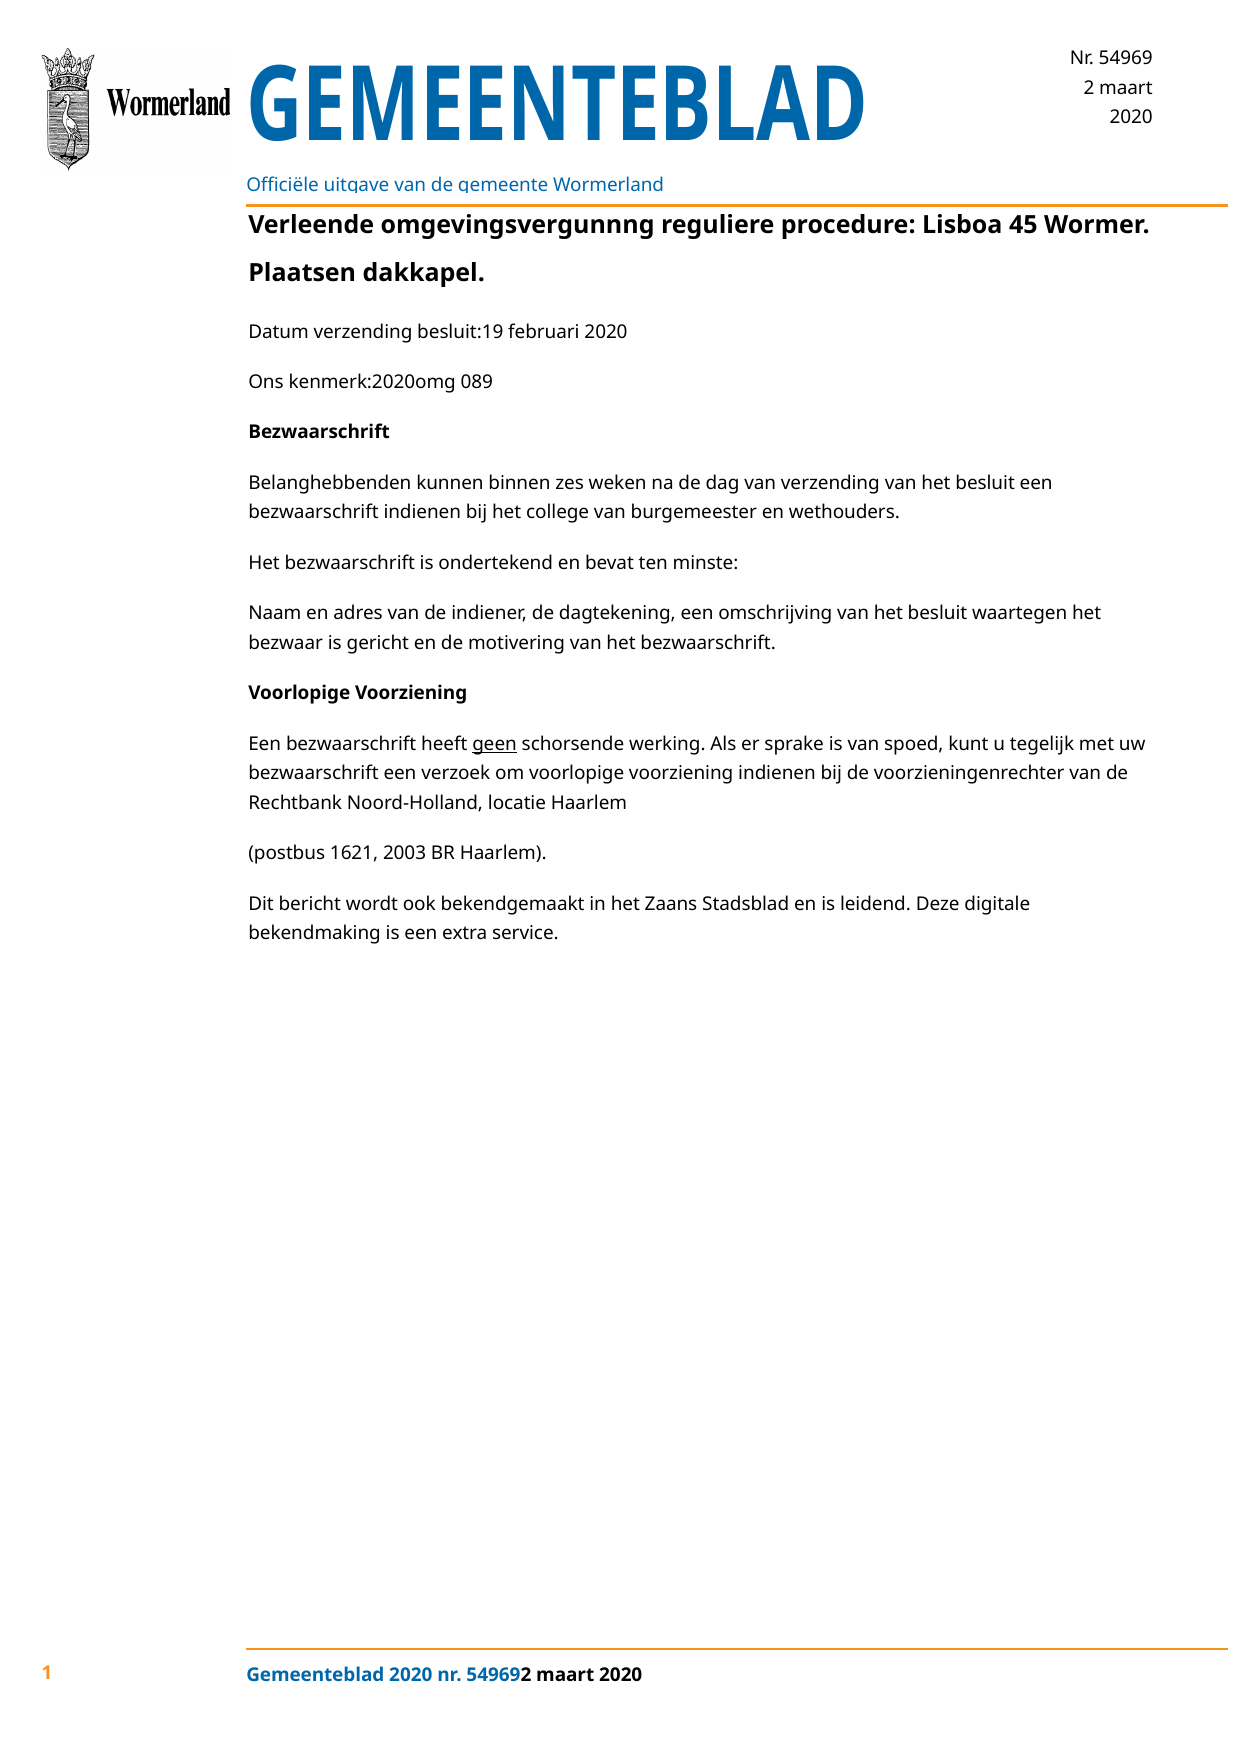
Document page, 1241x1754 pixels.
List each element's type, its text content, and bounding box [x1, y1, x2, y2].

text Ons kenmerk:2020omg 089 [248, 368, 1152, 394]
text Bezwaarschrift [248, 419, 1152, 444]
text Datum verzending besluit:19 februari 2020 [248, 318, 1152, 344]
text Naam en adres van de indiener, de dagtekening, een omschrijving van het besluit waartegen het bezwaar is gericht en de motivering van het bezwaarschrift. [248, 599, 1152, 655]
text Het bezwaarschrift is ondertekend en bevat ten minste: [248, 549, 1152, 575]
text Een bezwaarschrift heeft geen schorsende werking. Als er sprake is van spoed, kunt u tegelijk met uw bezwaarschrift een verzoek om voorlopige voorziening indienen bij de voorzieningenrechter van de Rechtbank Noord-Holland, locatie Haarlem [248, 730, 1152, 815]
text Verleende omgevingsvergunnng reguliere procedure: Lisboa 45 Wormer. Plaatsen dakkapel. [248, 207, 1152, 288]
text Dit bericht wordt ook bekendgemaakt in het Zaans Stadsblad en is leidend. Deze digitale bekendmaking is een extra service. [248, 890, 1152, 945]
text (postbus 1621, 2003 BR Haarlem). [248, 839, 1152, 865]
picture [41, 47, 231, 172]
text Voorlopige Voorziening [248, 679, 1152, 705]
text Belanghebbenden kunnen binnen zes weken na de dag van verzending van het besluit een bezwaarschrift indienen bij het college van burgemeester en wethouders. [248, 469, 1152, 524]
